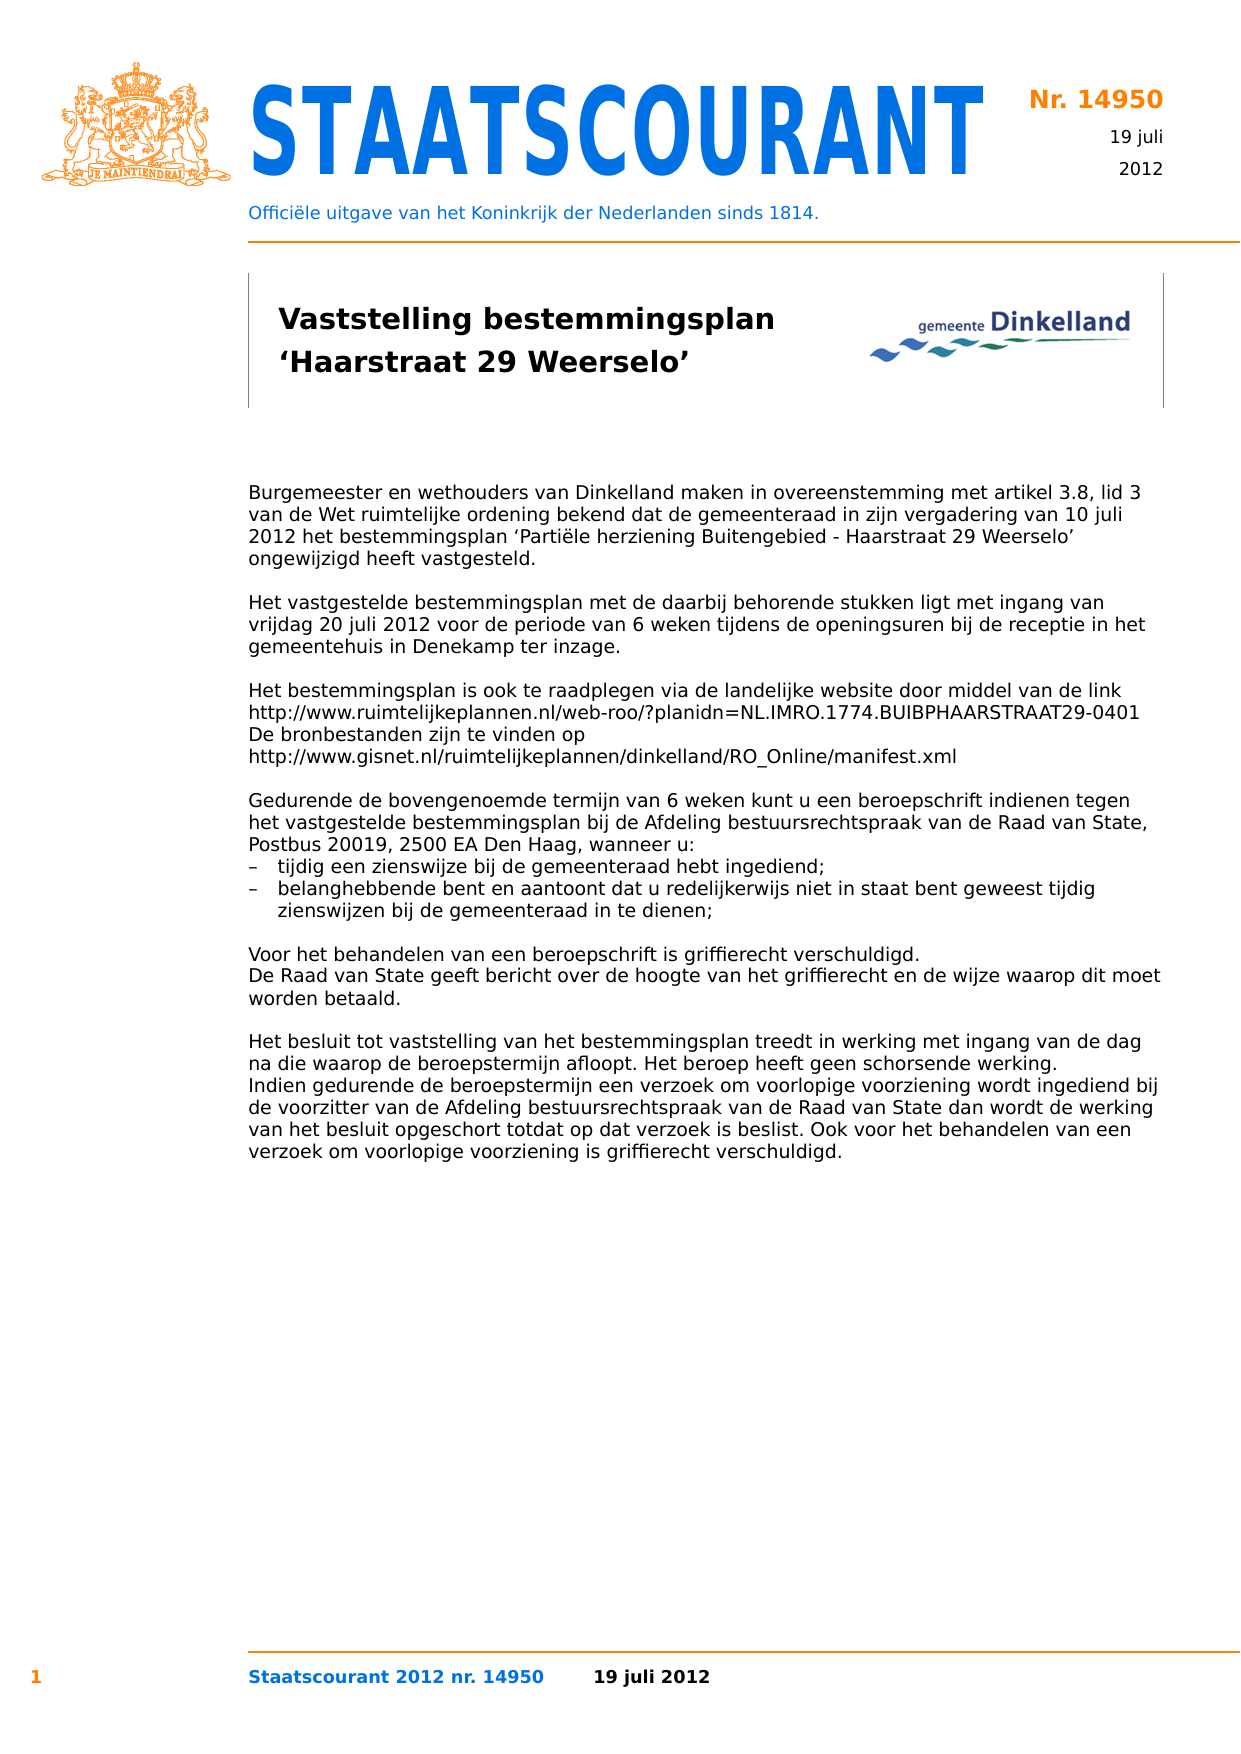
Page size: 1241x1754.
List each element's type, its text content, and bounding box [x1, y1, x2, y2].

text Het besluit tot vaststelling van het bestemmingsplan treedt in werking met ingang van de dag na die waarop de beroepstermijn afloopt. Het beroep heeft geen schorsende werking. [248, 1031, 1163, 1075]
text – belanghebbende bent en aantoont dat u redelijkerwijs niet in staat bent geweest tijdig zienswijzen bij de gemeenteraad in te dienen; [248, 878, 1163, 922]
text Gedurende de bovengenoemde termijn van 6 weken kunt u een beroepschrift indienen tegen het vastgestelde bestemmingsplan bij de Afdeling bestuursrechtspraak van de Raad van State, Postbus 20019, 2500 EA Den Haag, wanneer u: [248, 790, 1163, 856]
table_cell 19 juli [998, 121, 1240, 153]
text Het vastgestelde bestemmingsplan met de daarbij behorende stukken ligt met ingang van vrijdag 20 juli 2012 voor de periode van 6 weken tijdens de openingsuren bij de receptie in het gemeentehuis in Denekamp ter inzage. [248, 592, 1163, 658]
table_cell 2012 [998, 153, 1240, 203]
table_header STAATSCOURANT [248, 62, 998, 203]
subtitle Vaststelling bestemmingsplan ‘Haarstraat 29 Weerselo’ [249, 273, 1163, 408]
text – tijdig een zienswijze bij de gemeenteraad hebt ingediend; [248, 856, 1163, 878]
text http://www.ruimtelijkeplannen.nl/web-roo/?planidn=NL.IMRO.1774.BUIBPHAARSTRAAT29-0401 [248, 702, 1163, 724]
table_header [25, 62, 248, 241]
picture [41, 62, 231, 186]
picture [867, 302, 1134, 368]
text De bronbestanden zijn te vinden op http://www.gisnet.nl/ruimtelijkeplannen/dinkelland/RO_Online/manifest.xml [248, 724, 1163, 768]
text Indien gedurende de beroepstermijn een verzoek om voorlopige voorziening wordt ingediend bij de voorzitter van de Afdeling bestuursrechtspraak van de Raad van State dan wordt de werking van het besluit opgeschort totdat op dat verzoek is beslist. Ook voor het behandelen van een verzoek om voorlopige voorziening is griffierecht verschuldigd. [248, 1075, 1163, 1163]
table_header Nr. 14950 [998, 62, 1240, 121]
text De Raad van State geeft bericht over de hoogte van het griffierecht en de wijze waarop dit moet worden betaald. [248, 965, 1163, 1009]
text Het bestemmingsplan is ook te raadplegen via de landelijke website door middel van de link [248, 680, 1163, 702]
text Burgemeester en wethouders van Dinkelland maken in overeenstemming met artikel 3.8, lid 3 van de Wet ruimtelijke ordening bekend dat de gemeenteraad in zijn vergadering van 10 juli 2012 het bestemmingsplan ‘Partiële herziening Buitengebied - Haarstraat 29 Weerselo’ ongewijzigd heeft vastgesteld. [248, 482, 1163, 570]
text Voor het behandelen van een beroepschrift is griffierecht verschuldigd. [248, 943, 1163, 965]
table_cell Officiële uitgave van het Koninkrijk der Nederlanden sinds 1814. [248, 203, 1240, 241]
